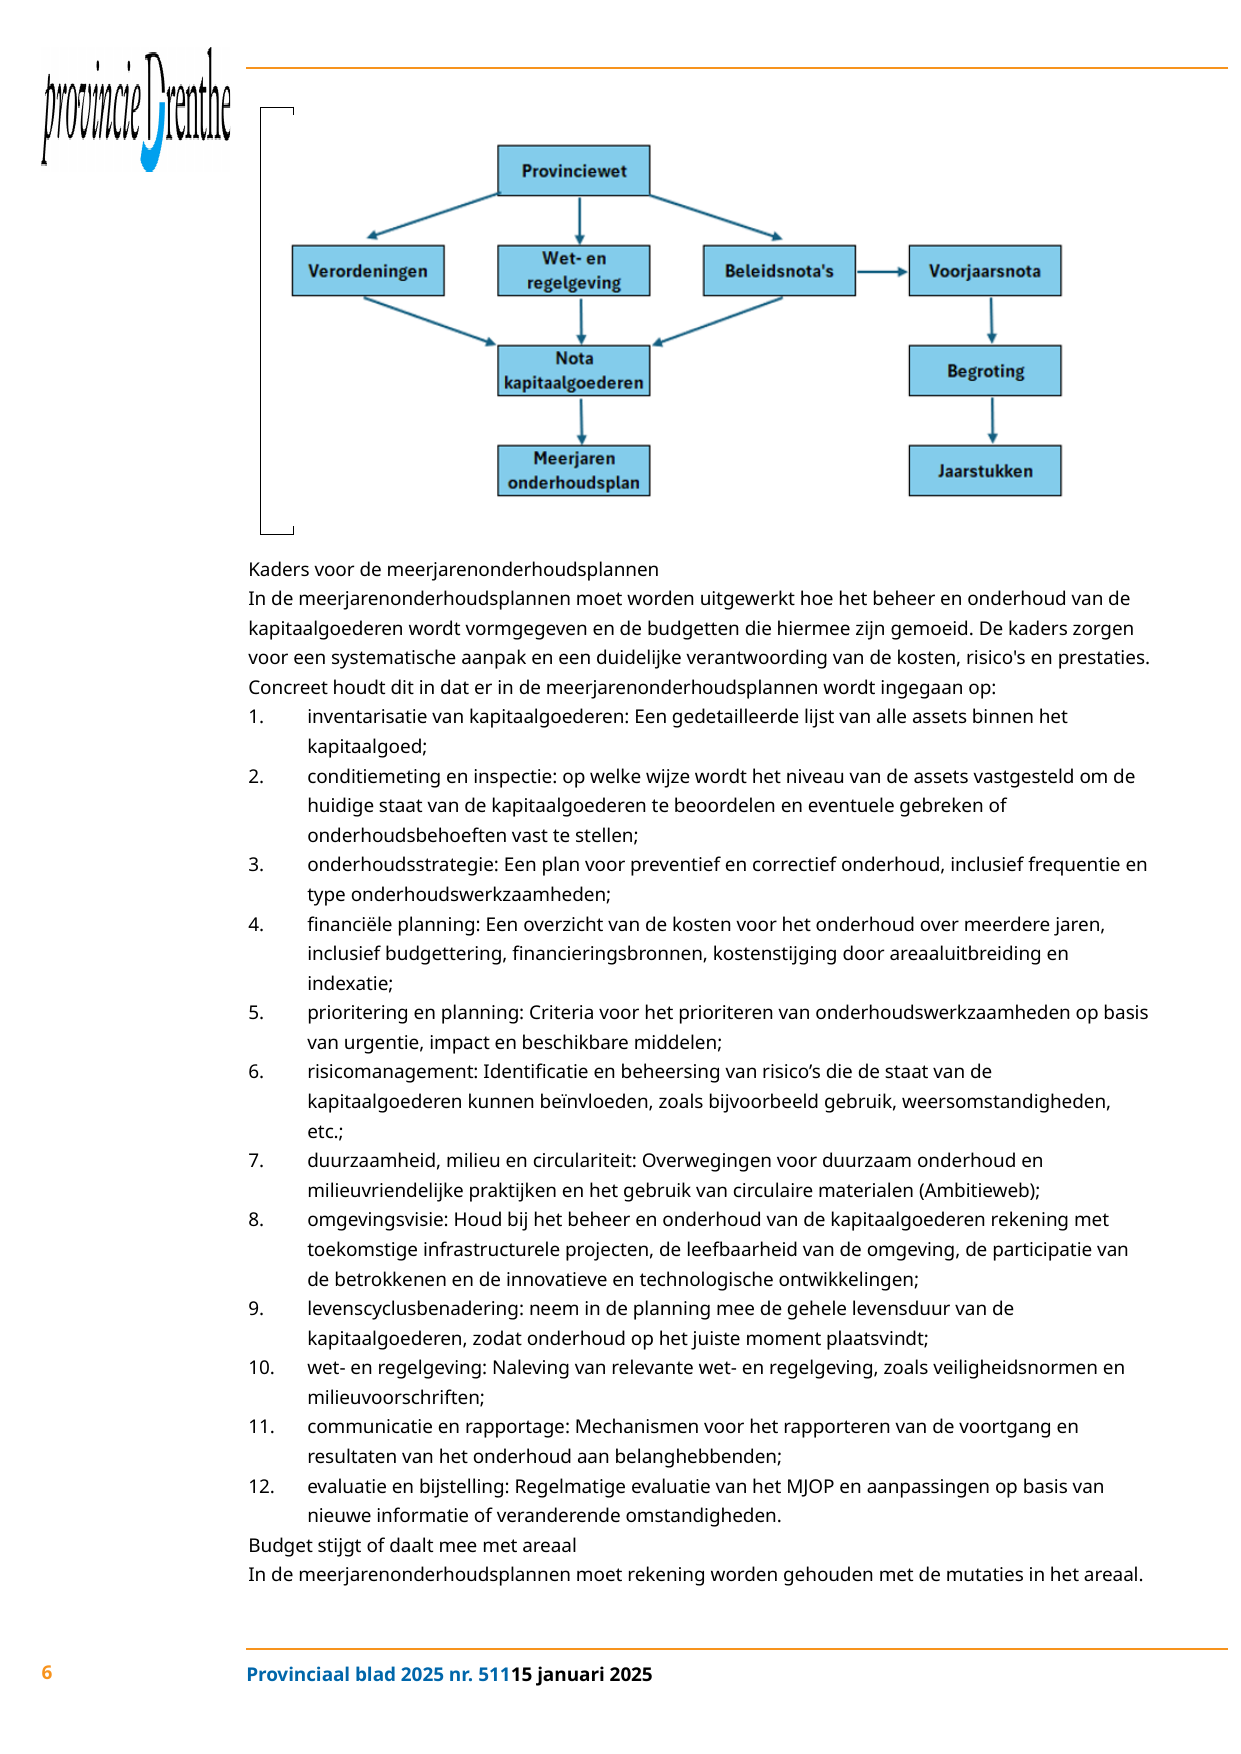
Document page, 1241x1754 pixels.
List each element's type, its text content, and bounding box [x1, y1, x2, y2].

list financiële planning: Een overzicht van de kosten voor het onderhoud over meerdere jaren, inclusief budgettering, financieringsbronnen, kostenstijging door areaaluitbreiding en indexatie; [248, 911, 1152, 996]
list conditiemeting en inspectie: op welke wijze wordt het niveau van de assets vastgesteld om de huidige staat van de kapitaalgoederen te beoordelen en eventuele gebreken of onderhoudsbehoeften vast te stellen; [248, 763, 1152, 848]
list inventarisatie van kapitaalgoederen: Een gedetailleerde lijst van alle assets binnen het kapitaalgoed; [248, 704, 1152, 759]
list duurzaamheid, milieu en circulariteit: Overwegingen voor duurzaam onderhoud en milieuvriendelijke praktijken en het gebruik van circulaire materialen (Ambitieweb); [248, 1147, 1152, 1203]
list wet- en regelgeving: Naleving van relevante wet- en regelgeving, zoals veiligheidsnormen en milieuvoorschriften; [248, 1354, 1152, 1410]
picture [41, 47, 231, 172]
text Kaders voor de meerjarenonderhoudsplannen [248, 556, 1152, 581]
list onderhoudsstrategie: Een plan voor preventief en correctief onderhoud, inclusief frequentie en type onderhoudswerkzaamheden; [248, 852, 1152, 907]
text Budget stijgt of daalt mee met areaal [248, 1532, 1152, 1558]
list communicatie en rapportage: Mechanismen voor het rapporteren van de voortgang en resultaten van het onderhoud aan belanghebbenden; [248, 1414, 1152, 1469]
list evaluatie en bijstelling: Regelmatige evaluatie van het MJOP en aanpassingen op basis van nieuwe informatie of veranderende omstandigheden. [248, 1473, 1152, 1528]
text In de meerjarenonderhoudsplannen moet worden uitgewerkt hoe het beheer en onderhoud van de kapitaalgoederen wordt vormgegeven en de budgetten die hiermee zijn gemoeid. De kaders zorgen voor een systematische aanpak en een duidelijke verantwoording van de kosten, risico's en prestaties. Concreet houdt dit in dat er in de meerjarenonderhoudsplannen wordt ingegaan op: [248, 585, 1152, 700]
text In de meerjarenonderhoudsplannen moet rekening worden gehouden met de mutaties in het areaal. [248, 1562, 1152, 1587]
list prioritering en planning: Criteria voor het prioriteren van onderhoudswerkzaamheden op basis van urgentie, impact en beschikbare middelen; [248, 999, 1152, 1055]
list risicomanagement: Identificatie en beheersing van risico’s die de staat van de kapitaalgoederen kunnen beïnvloeden, zoals bijvoorbeeld gebruik, weersomstandigheden, etc.; [248, 1059, 1152, 1143]
list omgevingsvisie: Houd bij het beheer en onderhoud van de kapitaalgoederen rekening met toekomstige infrastructurele projecten, de leefbaarheid van de omgeving, de participatie van de betrokkenen en de innovatieve en technologische ontwikkelingen; [248, 1207, 1152, 1291]
picture [268, 115, 1090, 526]
list levenscyclusbenadering: neem in de planning mee de gehele levensduur van de kapitaalgoederen, zodat onderhoud op het juiste moment plaatsvindt; [248, 1295, 1152, 1351]
